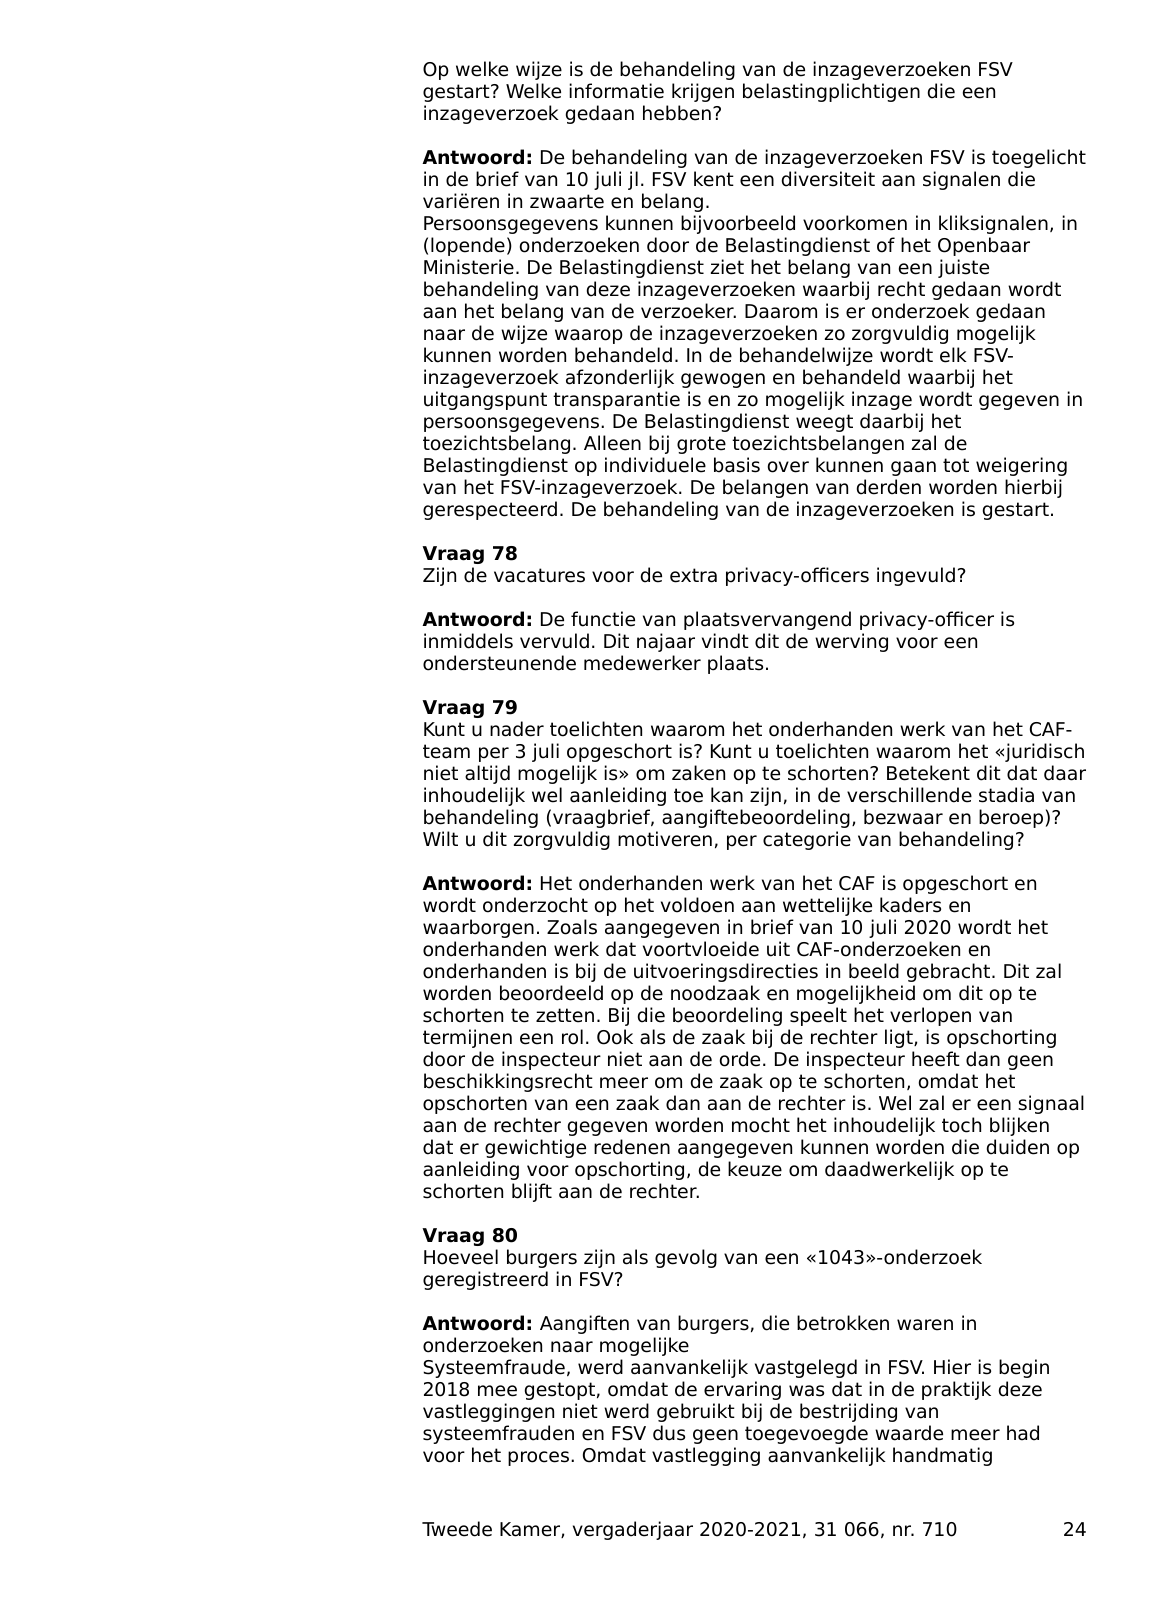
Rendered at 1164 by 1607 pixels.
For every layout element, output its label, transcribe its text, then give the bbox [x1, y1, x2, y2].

text Antwoord: De functie van plaatsvervangend privacy-officer is inmiddels vervuld. Dit najaar vindt dit de werving voor een ondersteunende medewerker plaats. [422, 609, 1087, 675]
text Vraag 80 [422, 1225, 1087, 1247]
text Antwoord: Aangiften van burgers, die betrokken waren in onderzoeken naar mogelijke [422, 1313, 1087, 1357]
text Op welke wijze is de behandeling van de inzageverzoeken FSV gestart? Welke informatie krijgen belastingplichtigen die een inzageverzoek gedaan hebben? [422, 59, 1087, 125]
text Zijn de vacatures voor de extra privacy-officers ingevuld? [422, 565, 1087, 587]
text Vraag 78 [422, 543, 1087, 565]
text Persoonsgegevens kunnen bijvoorbeeld voorkomen in kliksignalen, in (lopende) onderzoeken door de Belastingdienst of het Openbaar Ministerie. De Belastingdienst ziet het belang van een juiste behandeling van deze inzageverzoeken waarbij recht gedaan wordt aan het belang van de verzoeker. Daarom is er onderzoek gedaan naar de wijze waarop de inzageverzoeken zo zorgvuldig mogelijk kunnen worden behandeld. In de behandelwijze wordt elk FSV-inzageverzoek afzonderlijk gewogen en behandeld waarbij het uitgangspunt transparantie is en zo mogelijk inzage wordt gegeven in persoonsgegevens. De Belastingdienst weegt daarbij het toezichtsbelang. Alleen bij grote toezichtsbelangen zal de Belastingdienst op individuele basis over kunnen gaan tot weigering van het FSV-inzageverzoek. De belangen van derden worden hierbij gerespecteerd. De behandeling van de inzageverzoeken is gestart. [422, 213, 1087, 521]
text Antwoord: Het onderhanden werk van het CAF is opgeschort en wordt onderzocht op het voldoen aan wettelijke kaders en waarborgen. Zoals aangegeven in brief van 10 juli 2020 wordt het onderhanden werk dat voortvloeide uit CAF-onderzoeken en onderhanden is bij de uitvoeringsdirecties in beeld gebracht. Dit zal worden beoordeeld op de noodzaak en mogelijkheid om dit op te schorten te zetten. Bij die beoordeling speelt het verlopen van termijnen een rol. Ook als de zaak bij de rechter ligt, is opschorting door de inspecteur niet aan de orde. De inspecteur heeft dan geen beschikkingsrecht meer om de zaak op te schorten, omdat het opschorten van een zaak dan aan de rechter is. Wel zal er een signaal aan de rechter gegeven worden mocht het inhoudelijk toch blijken dat er gewichtige redenen aangegeven kunnen worden die duiden op aanleiding voor opschorting, de keuze om daadwerkelijk op te schorten blijft aan de rechter. [422, 873, 1087, 1203]
text Vraag 79 [422, 697, 1087, 719]
text Hoeveel burgers zijn als gevolg van een «1043»-onderzoek geregistreerd in FSV? [422, 1247, 1087, 1291]
text Systeemfraude, werd aanvankelijk vastgelegd in FSV. Hier is begin 2018 mee gestopt, omdat de ervaring was dat in de praktijk deze vastleggingen niet werd gebruikt bij de bestrijding van systeemfrauden en FSV dus geen toegevoegde waarde meer had voor het proces. Omdat vastlegging aanvankelijk handmatig [422, 1357, 1087, 1467]
text Antwoord: De behandeling van de inzageverzoeken FSV is toegelicht in de brief van 10 juli jl. FSV kent een diversiteit aan signalen die variëren in zwaarte en belang. [422, 147, 1087, 213]
text Kunt u nader toelichten waarom het onderhanden werk van het CAF-team per 3 juli opgeschort is? Kunt u toelichten waarom het «juridisch niet altijd mogelijk is» om zaken op te schorten? Betekent dit dat daar inhoudelijk wel aanleiding toe kan zijn, in de verschillende stadia van behandeling (vraagbrief, aangiftebeoordeling, bezwaar en beroep)? Wilt u dit zorgvuldig motiveren, per categorie van behandeling? [422, 719, 1087, 851]
